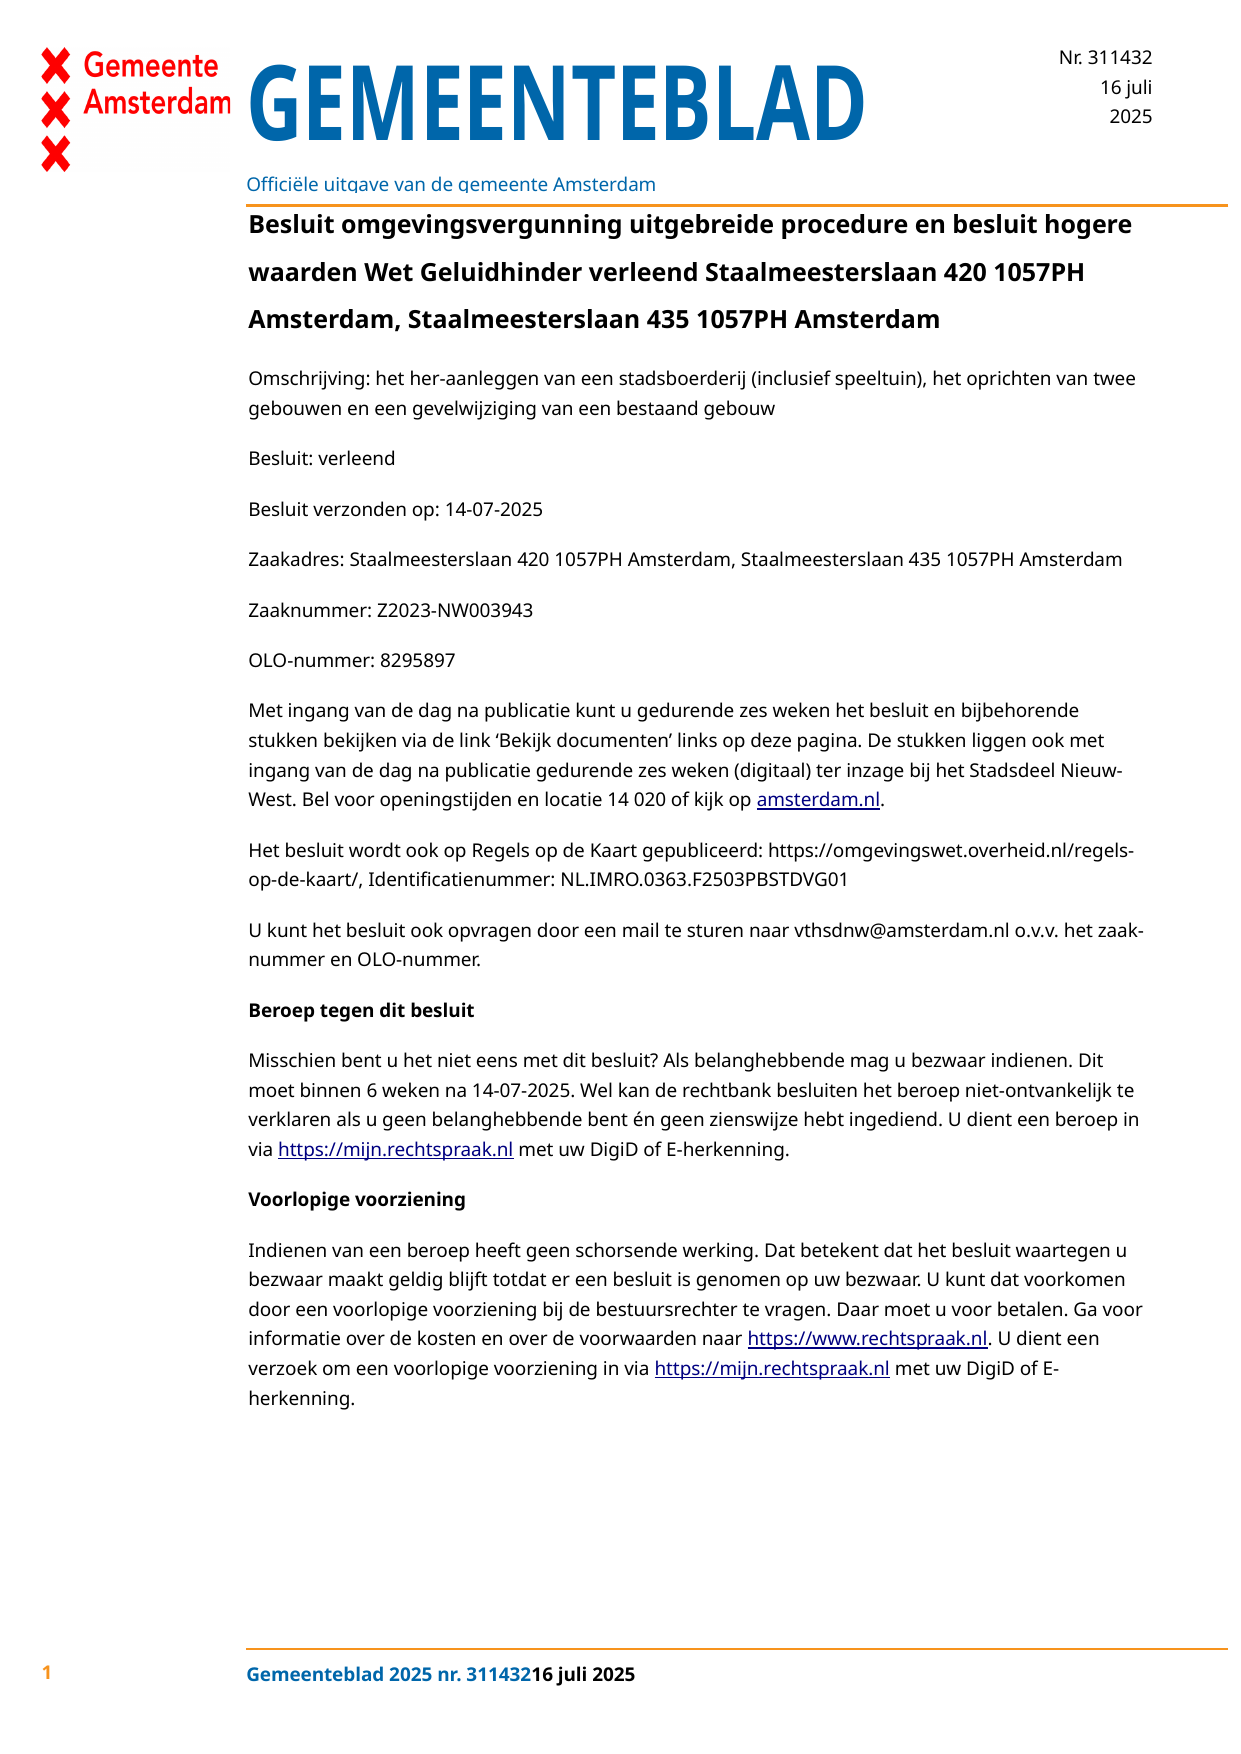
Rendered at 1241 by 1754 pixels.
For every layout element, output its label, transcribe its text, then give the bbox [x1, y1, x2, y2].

text Omschrijving: het her-aanleggen van een stadsboerderij (inclusief speeltuin), het oprichten van twee gebouwen en een gevelwijziging van een bestaand gebouw [248, 366, 1152, 421]
text Indienen van een beroep heeft geen schorsende werking. Dat betekent dat het besluit waartegen u bezwaar maakt geldig blijft totdat er een besluit is genomen op uw bezwaar. U kunt dat voorkomen door een voorlopige voorziening bij de bestuursrechter te vragen. Daar moet u voor betalen. Ga voor informatie over de kosten en over de voorwaarden naar https://www.rechtspraak.nl. U dient een verzoek om een voorlopige voorziening in via https://mijn.rechtspraak.nl met uw DigiD of E-herkenning. [248, 1237, 1152, 1410]
text Zaaknummer: Z2023-NW003943 [248, 597, 1152, 622]
text Besluit omgevingsvergunning uitgebreide procedure en besluit hogere waarden Wet Geluidhinder verleend Staalmeesterslaan 420 1057PH Amsterdam, Staalmeesterslaan 435 1057PH Amsterdam [248, 207, 1152, 336]
text Voorlopige voorziening [248, 1186, 1152, 1212]
text Met ingang van de dag na publicatie kunt u gedurende zes weken het besluit en bijbehorende stukken bekijken via de link ‘Bekijk documenten’ links op deze pagina. De stukken liggen ook met ingang van de dag na publicatie gedurende zes weken (digitaal) ter inzage bij het Stadsdeel Nieuw-West. Bel voor openingstijden en locatie 14 020 of kijk op amsterdam.nl. [248, 698, 1152, 812]
text Het besluit wordt ook op Regels op de Kaart gepubliceerd: https://omgevingswet.overheid.nl/regels-op-de-kaart/, Identificatienummer: NL.IMRO.0363.F2503PBSTDVG01 [248, 837, 1152, 892]
text U kunt het besluit ook opvragen door een mail te sturen naar vthsdnw@amsterdam.nl o.v.v. het zaak-nummer en OLO-nummer. [248, 917, 1152, 972]
text Besluit verzonden op: 14-07-2025 [248, 496, 1152, 522]
text Misschien bent u het niet eens met dit besluit? Als belanghebbende mag u bezwaar indienen. Dit moet binnen 6 weken na 14-07-2025. Wel kan de rechtbank besluiten het beroep niet-ontvankelijk te verklaren als u geen belanghebbende bent én geen zienswijze hebt ingediend. U dient een beroep in via https://mijn.rechtspraak.nl met uw DigiD of E-herkenning. [248, 1047, 1152, 1162]
text Beroep tegen dit besluit [248, 997, 1152, 1022]
text Zaakadres: Staalmeesterslaan 420 1057PH Amsterdam, Staalmeesterslaan 435 1057PH Amsterdam [248, 546, 1152, 572]
text Besluit: verleend [248, 446, 1152, 471]
picture [41, 47, 231, 172]
text OLO-nummer: 8295897 [248, 647, 1152, 673]
